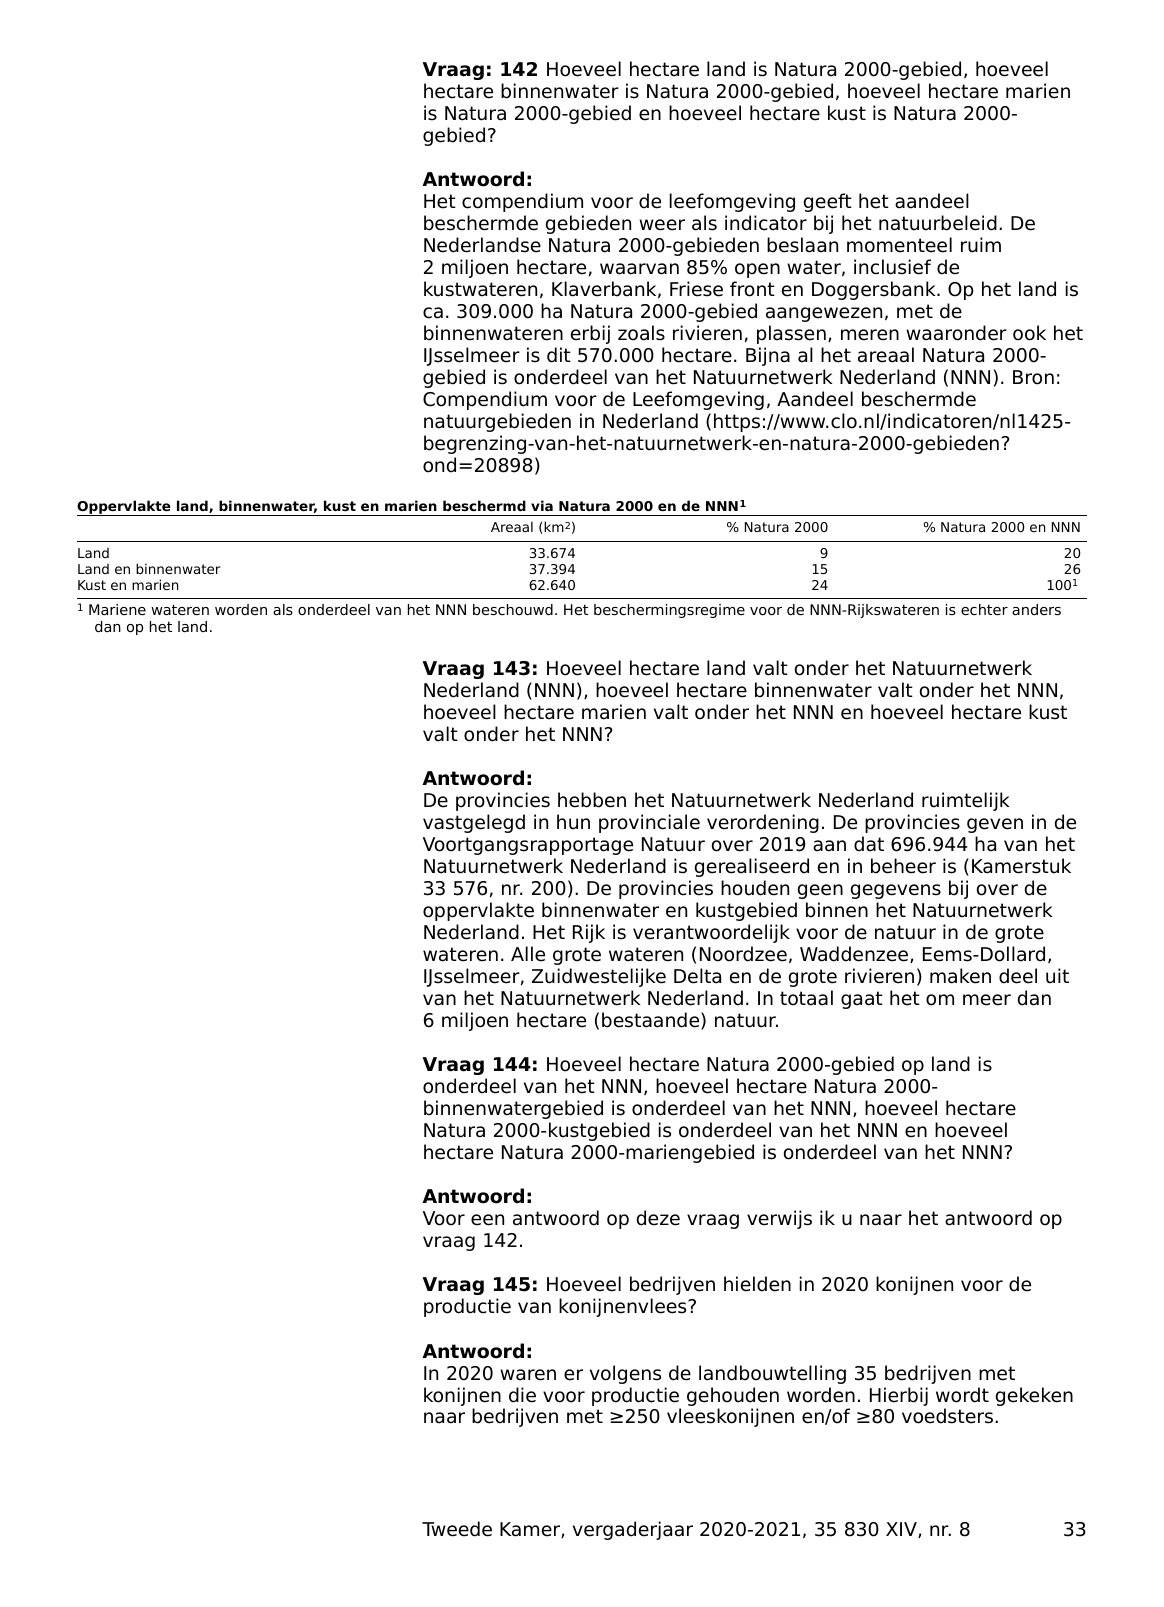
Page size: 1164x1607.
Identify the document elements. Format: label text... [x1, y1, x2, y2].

table_cell 1 Mariene wateren worden als onderdeel van het NNN beschouwd. Het beschermingsregime voor de NNN-Rijkswateren is echter anders dan op het land. [77, 599, 1087, 636]
subtitle Antwoord: [422, 169, 1087, 191]
table_cell 20 [834, 542, 1087, 562]
table_cell Land [77, 542, 329, 562]
table_cell 26 [834, 562, 1087, 578]
table_cell % Natura 2000 [582, 516, 834, 541]
table_cell 62.640 [329, 578, 582, 598]
table_cell 1001 [834, 578, 1087, 598]
text Het compendium voor de leefomgeving geeft het aandeel beschermde gebieden weer als indicator bij het natuurbeleid. De Nederlandse Natura 2000-gebieden beslaan momenteel ruim 2 miljoen hectare, waarvan 85% open water, inclusief de kustwateren, Klaverbank, Friese front en Doggersbank. Op het land is ca. 309.000 ha Natura 2000-gebied aangewezen, met de binnenwateren erbij zoals rivieren, plassen, meren waaronder ook het IJsselmeer is dit 570.000 hectare. Bijna al het areaal Natura 2000-gebied is onderdeel van het Natuurnetwerk Nederland (NNN). Bron: Compendium voor de Leefomgeving, Aandeel beschermde natuurgebieden in Nederland (https://www.clo.nl/indicatoren/nl1425-begrenzing-van-het-natuurnetwerk-en-natura-2000-gebieden?ond=20898) [422, 191, 1087, 477]
table_cell [77, 516, 329, 541]
subtitle Antwoord: [422, 768, 1087, 790]
subtitle Antwoord: [422, 1186, 1087, 1208]
table_cell 33.674 [329, 542, 582, 562]
subtitle Antwoord: [422, 1341, 1087, 1362]
table_cell 24 [582, 578, 834, 598]
table_cell % Natura 2000 en NNN [834, 516, 1087, 541]
text In 2020 waren er volgens de landbouwtelling 35 bedrijven met konijnen die voor productie gehouden worden. Hierbij wordt gekeken naar bedrijven met ≥250 vleeskonijnen en/of ≥80 voedsters. [422, 1362, 1087, 1428]
text De provincies hebben het Natuurnetwerk Nederland ruimtelijk vastgelegd in hun provinciale verordening. De provincies geven in de Voortgangsrapportage Natuur over 2019 aan dat 696.944 ha van het Natuurnetwerk Nederland is gerealiseerd en in beheer is (Kamerstuk 33 576, nr. 200). De provincies houden geen gegevens bij over de oppervlakte binnenwater en kustgebied binnen het Natuurnetwerk Nederland. Het Rijk is verantwoordelijk voor de natuur in de grote wateren. Alle grote wateren (Noordzee, Waddenzee, Eems-Dollard, IJsselmeer, Zuidwestelijke Delta en de grote rivieren) maken deel uit van het Natuurnetwerk Nederland. In totaal gaat het om meer dan 6 miljoen hectare (bestaande) natuur. [422, 790, 1087, 1032]
text Vraag 145: Hoeveel bedrijven hielden in 2020 konijnen voor de productie van konijnenvlees? [422, 1274, 1087, 1318]
table_cell 15 [582, 562, 834, 578]
text Voor een antwoord op deze vraag verwijs ik u naar het antwoord op vraag 142. [422, 1208, 1087, 1252]
table_header Oppervlakte land, binnenwater, kust en marien beschermd via Natura 2000 en de NNN1 [77, 499, 1087, 514]
table_cell Kust en marien [77, 578, 329, 598]
table_cell Land en binnenwater [77, 562, 329, 578]
table_cell 37.394 [329, 562, 582, 578]
text Vraag: 142 Hoeveel hectare land is Natura 2000-gebied, hoeveel hectare binnenwater is Natura 2000-gebied, hoeveel hectare marien is Natura 2000-gebied en hoeveel hectare kust is Natura 2000-gebied? [422, 59, 1087, 147]
table_cell Areaal (km2) [329, 516, 582, 541]
table_cell 9 [582, 542, 834, 562]
text Vraag 143: Hoeveel hectare land valt onder het Natuurnetwerk Nederland (NNN), hoeveel hectare binnenwater valt onder het NNN, hoeveel hectare marien valt onder het NNN en hoeveel hectare kust valt onder het NNN? [422, 658, 1087, 746]
text Vraag 144: Hoeveel hectare Natura 2000-gebied op land is onderdeel van het NNN, hoeveel hectare Natura 2000-binnenwatergebied is onderdeel van het NNN, hoeveel hectare Natura 2000-kustgebied is onderdeel van het NNN en hoeveel hectare Natura 2000-mariengebied is onderdeel van het NNN? [422, 1054, 1087, 1164]
